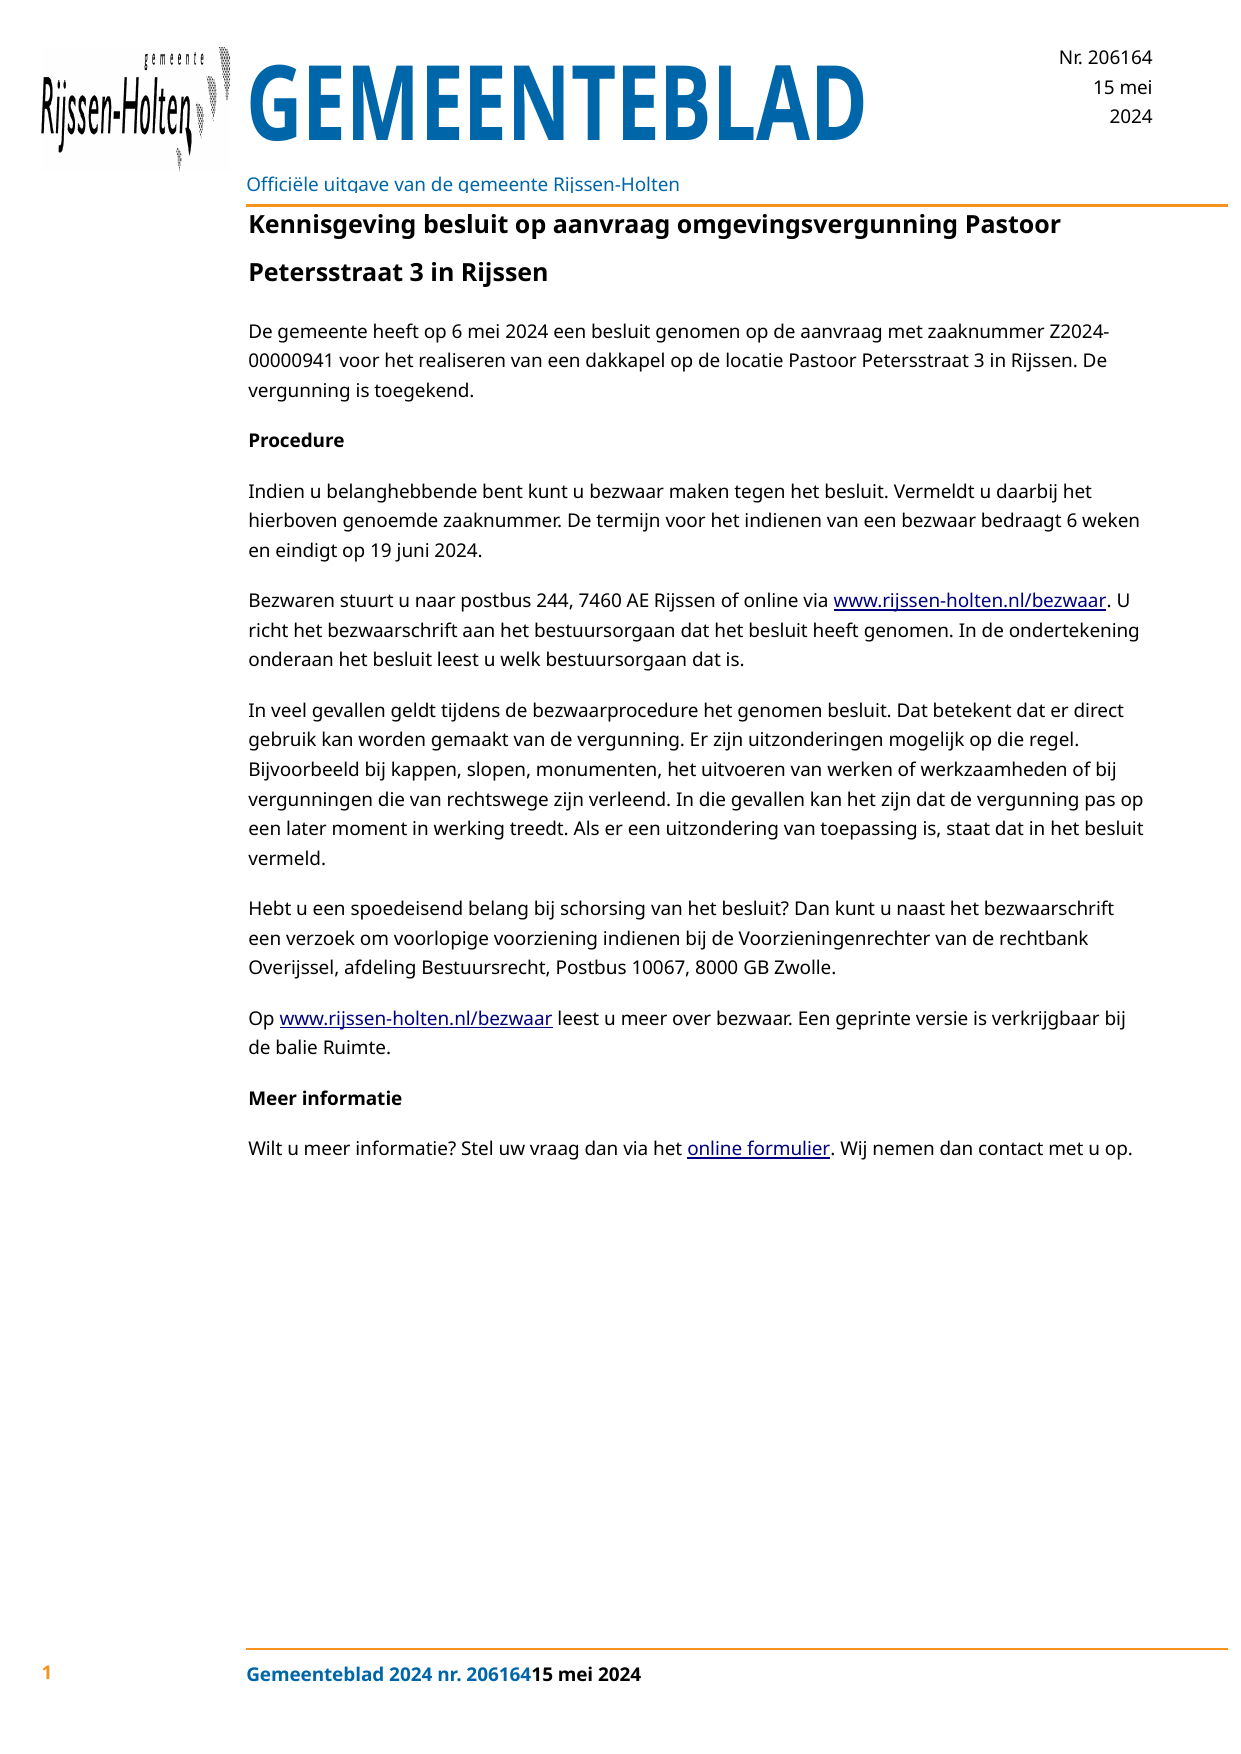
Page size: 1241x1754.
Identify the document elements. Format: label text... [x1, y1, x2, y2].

text Op www.rijssen-holten.nl/bezwaar leest u meer over bezwaar. Een geprinte versie is verkrijgbaar bij de balie Ruimte. [248, 1005, 1152, 1060]
text Meer informatie [248, 1085, 1152, 1111]
text Bezwaren stuurt u naar postbus 244, 7460 AE Rijssen of online via www.rijssen-holten.nl/bezwaar. U richt het bezwaarschrift aan het bestuursorgaan dat het besluit heeft genomen. In de ondertekening onderaan het besluit leest u welk bestuursorgaan dat is. [248, 587, 1152, 672]
text Procedure [248, 427, 1152, 453]
text Hebt u een spoedeisend belang bij schorsing van het besluit? Dan kunt u naast het bezwaarschrift een verzoek om voorlopige voorziening indienen bij de Voorzieningenrechter van de rechtbank Overijssel, afdeling Bestuursrecht, Postbus 10067, 8000 GB Zwolle. [248, 895, 1152, 980]
text Kennisgeving besluit op aanvraag omgevingsvergunning Pastoor Petersstraat 3 in Rijssen [248, 207, 1152, 288]
text Wilt u meer informatie? Stel uw vraag dan via het online formulier. Wij nemen dan contact met u op. [248, 1135, 1152, 1161]
text In veel gevallen geldt tijdens de bezwaarprocedure het genomen besluit. Dat betekent dat er direct gebruik kan worden gemaakt van de vergunning. Er zijn uitzonderingen mogelijk op die regel. Bijvoorbeeld bij kappen, slopen, monumenten, het uitvoeren van werken of werkzaamheden of bij vergunningen die van rechtswege zijn verleend. In die gevallen kan het zijn dat de vergunning pas op een later moment in werking treedt. Als er een uitzondering van toepassing is, staat dat in het besluit vermeld. [248, 697, 1152, 871]
text De gemeente heeft op 6 mei 2024 een besluit genomen op de aanvraag met zaaknummer Z2024-00000941 voor het realiseren van een dakkapel op de locatie Pastoor Petersstraat 3 in Rijssen. De vergunning is toegekend. [248, 318, 1152, 403]
text Indien u belanghebbende bent kunt u bezwaar maken tegen het besluit. Vermeldt u daarbij het hierboven genoemde zaaknummer. De termijn voor het indienen van een bezwaar bedraagt 6 weken en eindigt op 19 juni 2024. [248, 478, 1152, 563]
picture [41, 47, 231, 172]
